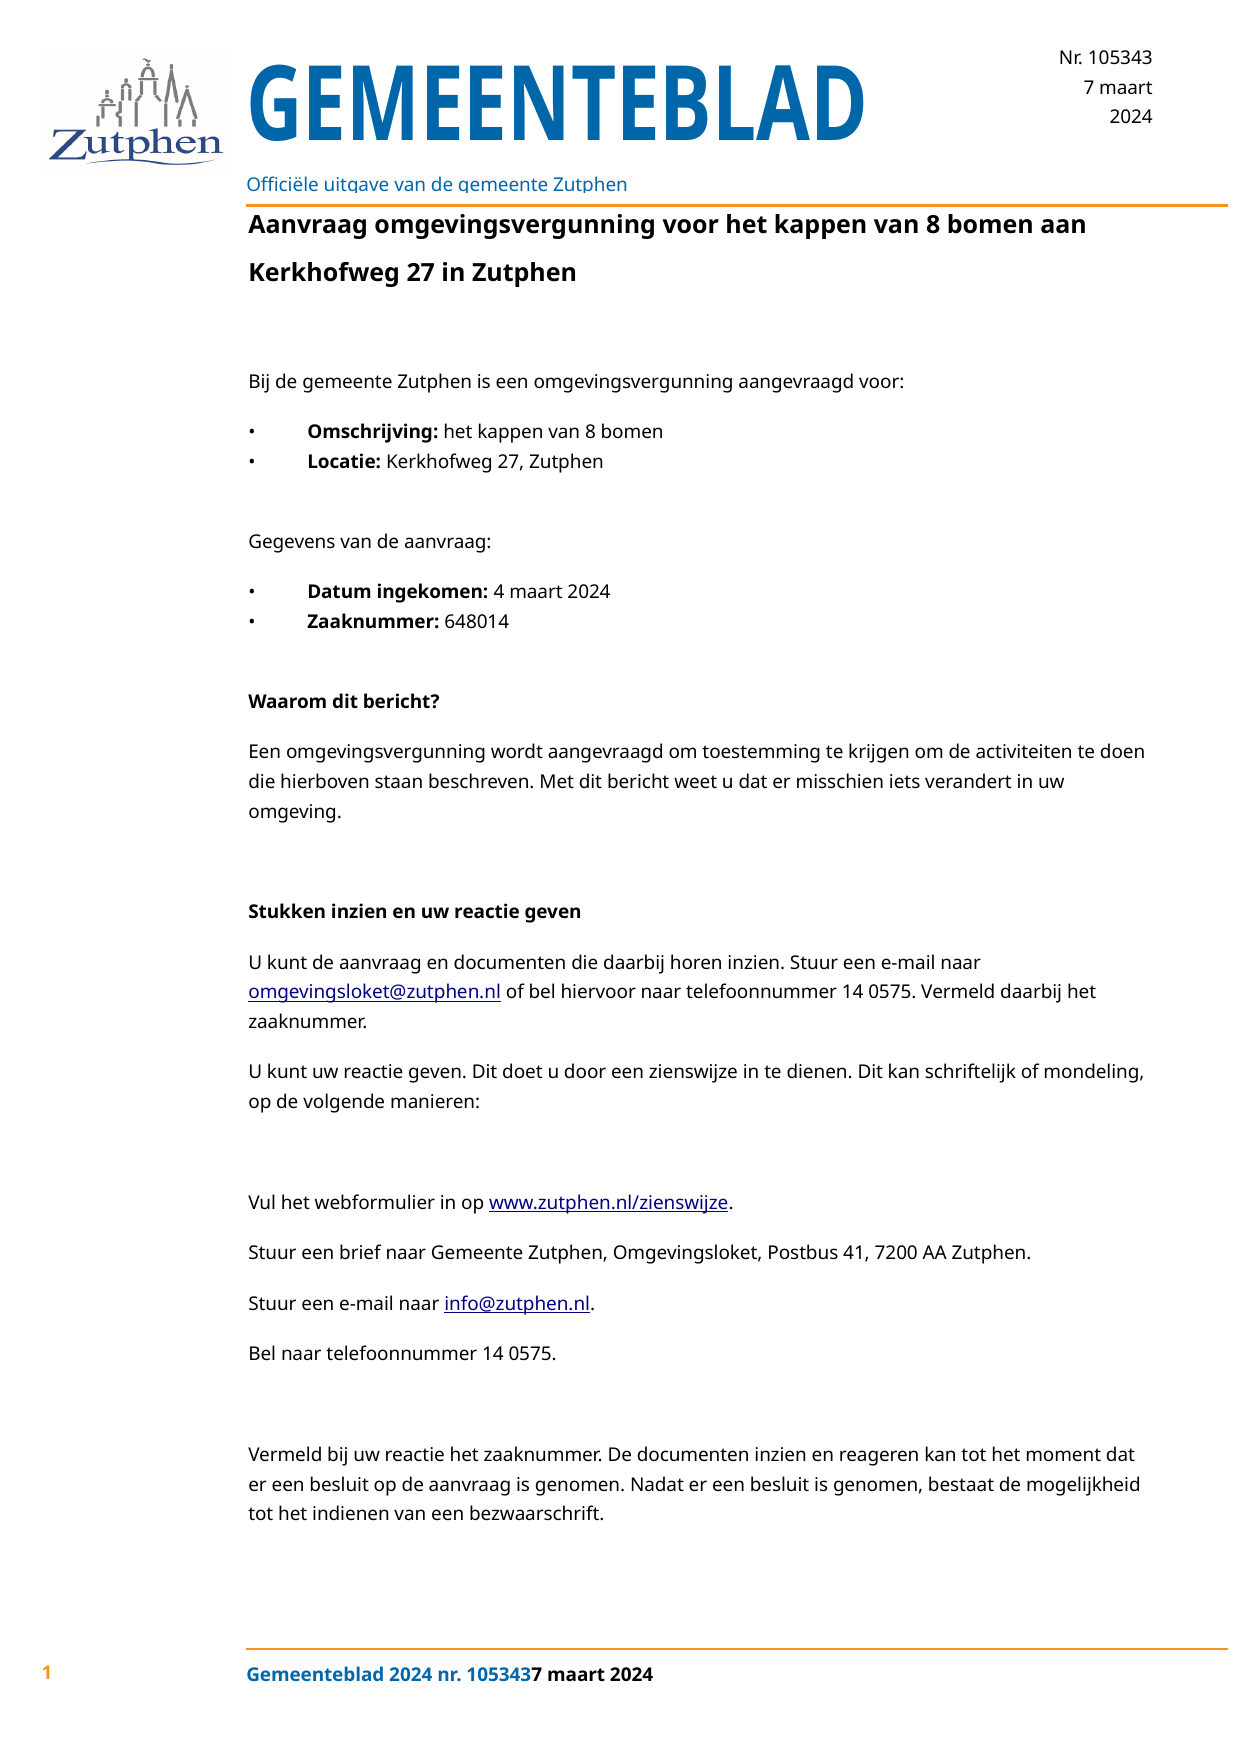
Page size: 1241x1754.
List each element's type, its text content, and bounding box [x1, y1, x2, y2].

text Een omgevingsvergunning wordt aangevraagd om toestemming te krijgen om de activiteiten te doen die hierboven staan beschreven. Met dit bericht weet u dat er misschien iets verandert in uw omgeving. [248, 739, 1152, 824]
text Stukken inzien en uw reactie geven [248, 899, 1152, 924]
text Bel naar telefoonnummer 14 0575. [248, 1340, 1152, 1366]
text Gegevens van de aanvraag: [248, 528, 1152, 554]
text U kunt uw reactie geven. Dit doet u door een zienswijze in te dienen. Dit kan schriftelijk of mondeling, op de volgende manieren: [248, 1059, 1152, 1114]
text Waarom dit bericht? [248, 688, 1152, 714]
text Stuur een e-mail naar info@zutphen.nl. [248, 1290, 1152, 1316]
picture [41, 47, 231, 172]
list Datum ingekomen: 4 maart 2024 [248, 579, 1152, 604]
text Vermeld bij uw reactie het zaaknummer. De documenten inzien en reageren kan tot het moment dat er een besluit op de aanvraag is genomen. Nadat er een besluit is genomen, bestaat de mogelijkheid tot het indienen van een bezwaarschrift. [248, 1441, 1152, 1526]
list Locatie: Kerkhofweg 27, Zutphen [248, 448, 1152, 474]
list Omschrijving: het kappen van 8 bomen [248, 419, 1152, 444]
text Stuur een brief naar Gemeente Zutphen, Omgevingsloket, Postbus 41, 7200 AA Zutphen. [248, 1239, 1152, 1265]
text Vul het webformulier in op www.zutphen.nl/zienswijze. [248, 1189, 1152, 1215]
text Bij de gemeente Zutphen is een omgevingsvergunning aangevraagd voor: [248, 368, 1152, 394]
text U kunt de aanvraag en documenten die daarbij horen inzien. Stuur een e-mail naar omgevingsloket@zutphen.nl of bel hiervoor naar telefoonnummer 14 0575. Vermeld daarbij het zaaknummer. [248, 949, 1152, 1034]
text Aanvraag omgevingsvergunning voor het kappen van 8 bomen aan Kerkhofweg 27 in Zutphen [248, 207, 1152, 288]
list Zaaknummer: 648014 [248, 608, 1152, 634]
